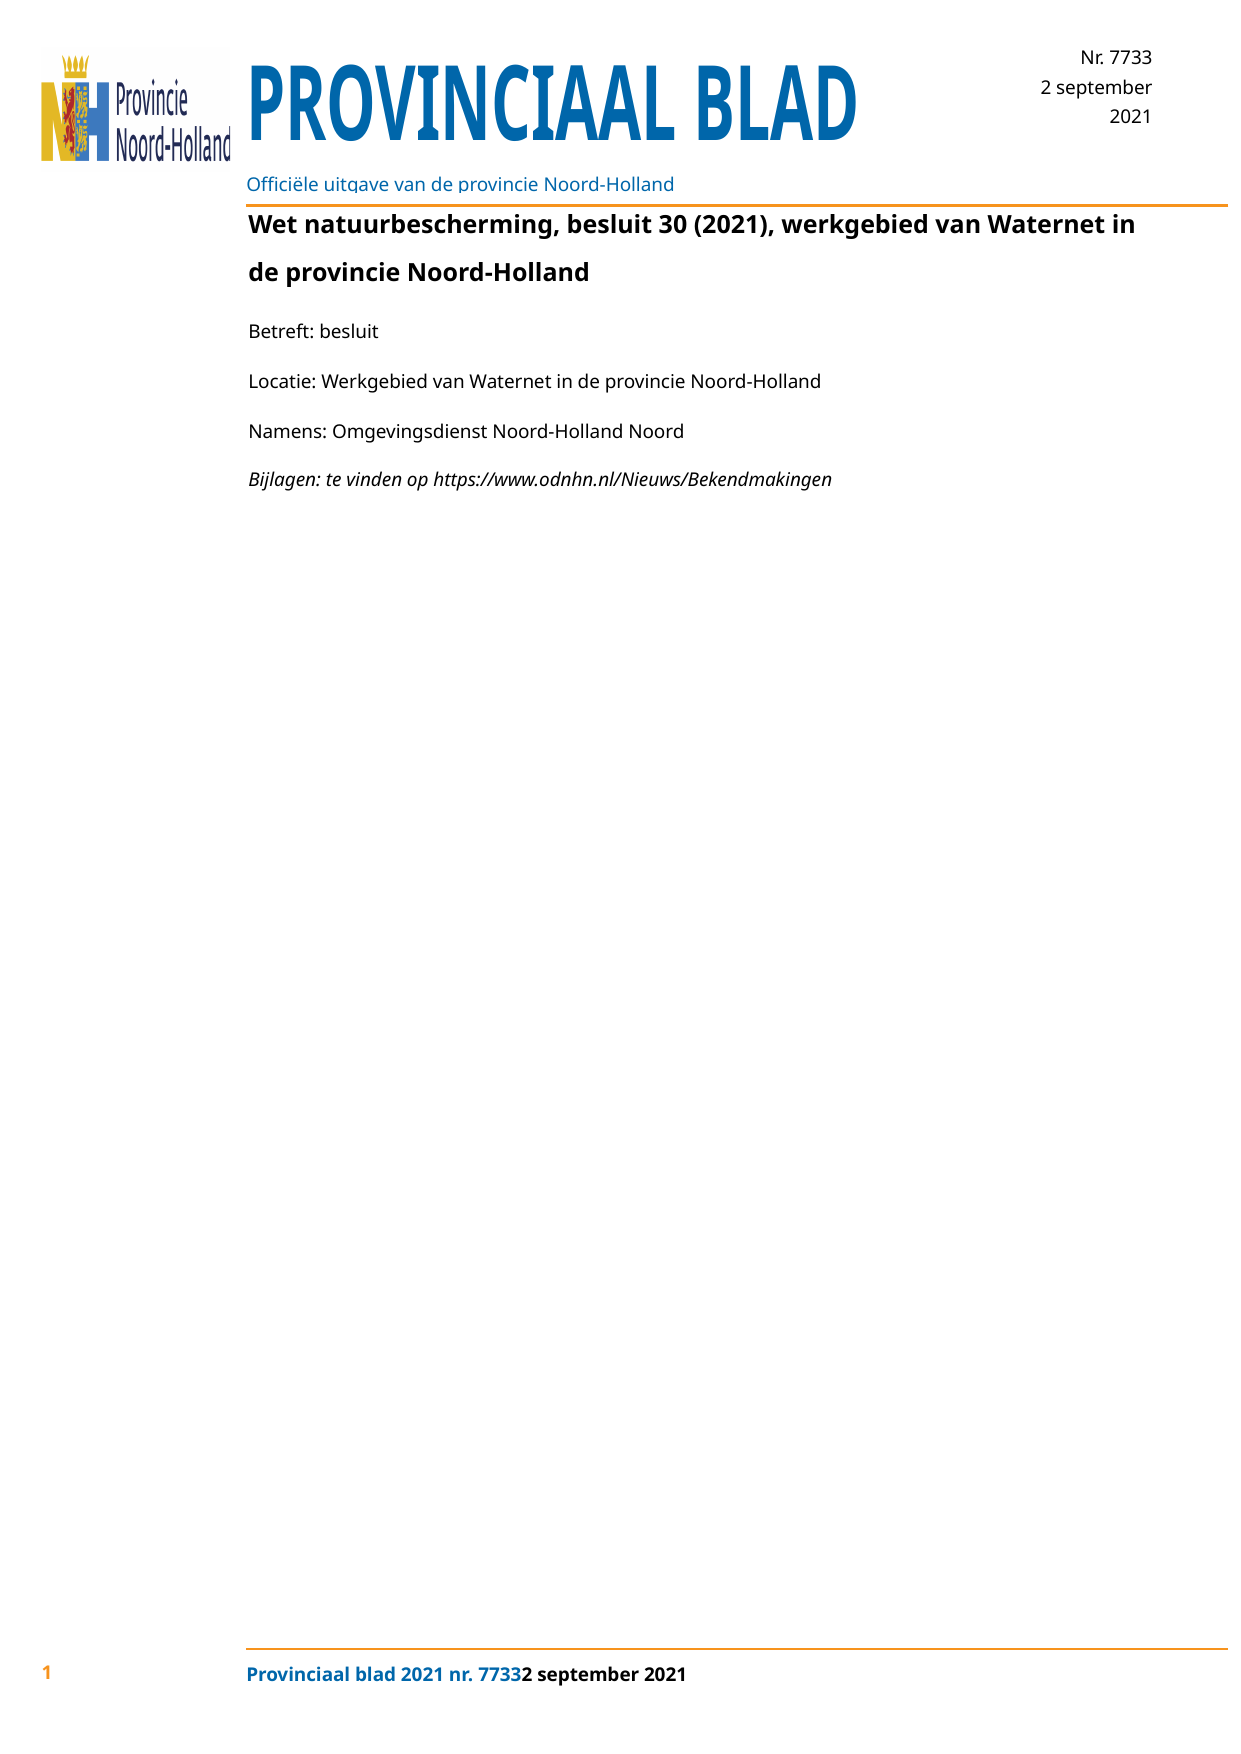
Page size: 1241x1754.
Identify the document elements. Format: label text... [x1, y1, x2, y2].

text Locatie: Werkgebied van Waternet in de provincie Noord-Holland [248, 368, 1152, 394]
text Wet natuurbescherming, besluit 30 (2021), werkgebied van Waternet in de provincie Noord-Holland [248, 207, 1152, 288]
text Bijlagen: te vinden op https://www.odnhn.nl/Nieuws/Bekendmakingen [248, 467, 1152, 492]
picture [41, 47, 231, 172]
text Betreft: besluit [248, 318, 1152, 344]
text Namens: Omgevingsdienst Noord-Holland Noord [248, 419, 1152, 444]
